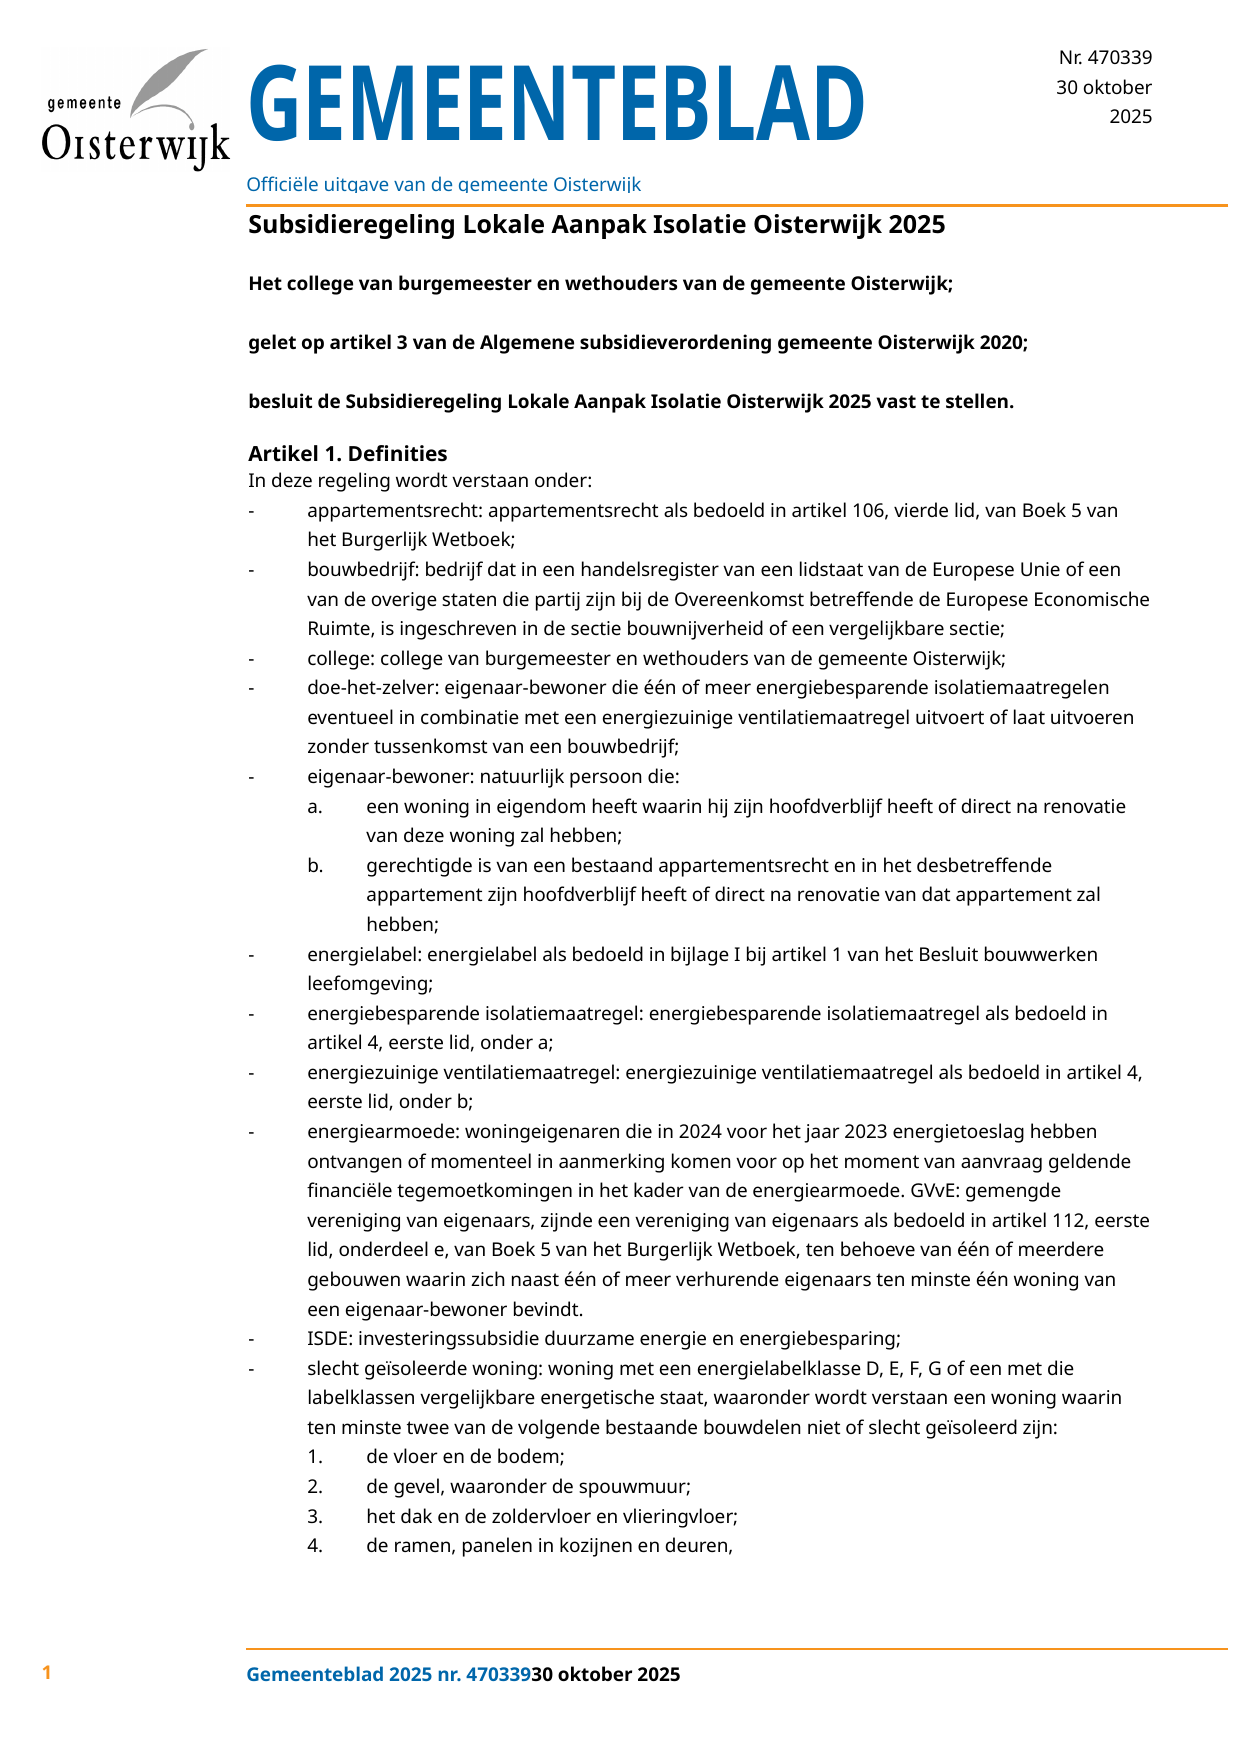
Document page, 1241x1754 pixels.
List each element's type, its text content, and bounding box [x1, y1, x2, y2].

list de gevel, waaronder de spouwmuur; [307, 1473, 1152, 1499]
list energiearmoede: woningeigenaren die in 2024 voor het jaar 2023 energietoeslag hebben ontvangen of momenteel in aanmerking komen voor op het moment van aanvraag geldende financiële tegemoetkomingen in het kader van de energiearmoede. GVvE: gemengde vereniging van eigenaars, zijnde een vereniging van eigenaars als bedoeld in artikel 112, eerste lid, onderdeel e, van Boek 5 van het Burgerlijk Wetboek, ten behoeve van één of meerdere gebouwen waarin zich naast één of meer verhurende eigenaars ten minste één woning van een eigenaar-bewoner bevindt. [248, 1118, 1152, 1322]
list energiezuinige ventilatiemaatregel: energiezuinige ventilatiemaatregel als bedoeld in artikel 4, eerste lid, onder b; [248, 1059, 1152, 1114]
text Subsidieregeling Lokale Aanpak Isolatie Oisterwijk 2025 [248, 207, 1152, 241]
list bouwbedrijf: bedrijf dat in een handelsregister van een lidstaat van de Europese Unie of een van de overige staten die partij zijn bij de Overeenkomst betreffende de Europese Economische Ruimte, is ingeschreven in de sectie bouwnijverheid of een vergelijkbare sectie; [248, 556, 1152, 641]
list energielabel: energielabel als bedoeld in bijlage I bij artikel 1 van het Besluit bouwwerken leefomgeving; [248, 941, 1152, 996]
list de vloer en de bodem; [307, 1444, 1152, 1469]
list eigenaar-bewoner: natuurlijk persoon die: [248, 763, 1152, 789]
text besluit de Subsidieregeling Lokale Aanpak Isolatie Oisterwijk 2025 vast te stellen. [248, 389, 1152, 414]
text gelet op artikel 3 van de Algemene subsidieverordening gemeente Oisterwijk 2020; [248, 329, 1152, 355]
list college: college van burgemeester en wethouders van de gemeente Oisterwijk; [248, 645, 1152, 671]
picture [41, 47, 231, 172]
list ISDE: investeringssubsidie duurzame energie en energiebesparing; [248, 1325, 1152, 1351]
list energiebesparende isolatiemaatregel: energiebesparende isolatiemaatregel als bedoeld in artikel 4, eerste lid, onder a; [248, 1000, 1152, 1055]
text Artikel 1. Definities [248, 439, 1152, 467]
list appartementsrecht: appartementsrecht als bedoeld in artikel 106, vierde lid, van Boek 5 van het Burgerlijk Wetboek; [248, 497, 1152, 552]
text In deze regeling wordt verstaan onder: [248, 467, 1152, 493]
list doe-het-zelver: eigenaar-bewoner die één of meer energiebesparende isolatiemaatregelen eventueel in combinatie met een energiezuinige ventilatiemaatregel uitvoert of laat uitvoeren zonder tussenkomst van een bouwbedrijf; [248, 674, 1152, 759]
list gerechtigde is van een bestaand appartementsrecht en in het desbetreffende appartement zijn hoofdverblijf heeft of direct na renovatie van dat appartement zal hebben; [307, 852, 1152, 937]
list een woning in eigendom heeft waarin hij zijn hoofdverblijf heeft of direct na renovatie van deze woning zal hebben; [307, 793, 1152, 848]
list slecht geïsoleerde woning: woning met een energielabelklasse D, E, F, G of een met die labelklassen vergelijkbare energetische staat, waaronder wordt verstaan een woning waarin ten minste twee van de volgende bestaande bouwdelen niet of slecht geïsoleerd zijn: [248, 1355, 1152, 1440]
list de ramen, panelen in kozijnen en deuren, [307, 1532, 1152, 1558]
text Het college van burgemeester en wethouders van de gemeente Oisterwijk; [248, 270, 1152, 296]
list het dak en de zoldervloer en vlieringvloer; [307, 1503, 1152, 1529]
